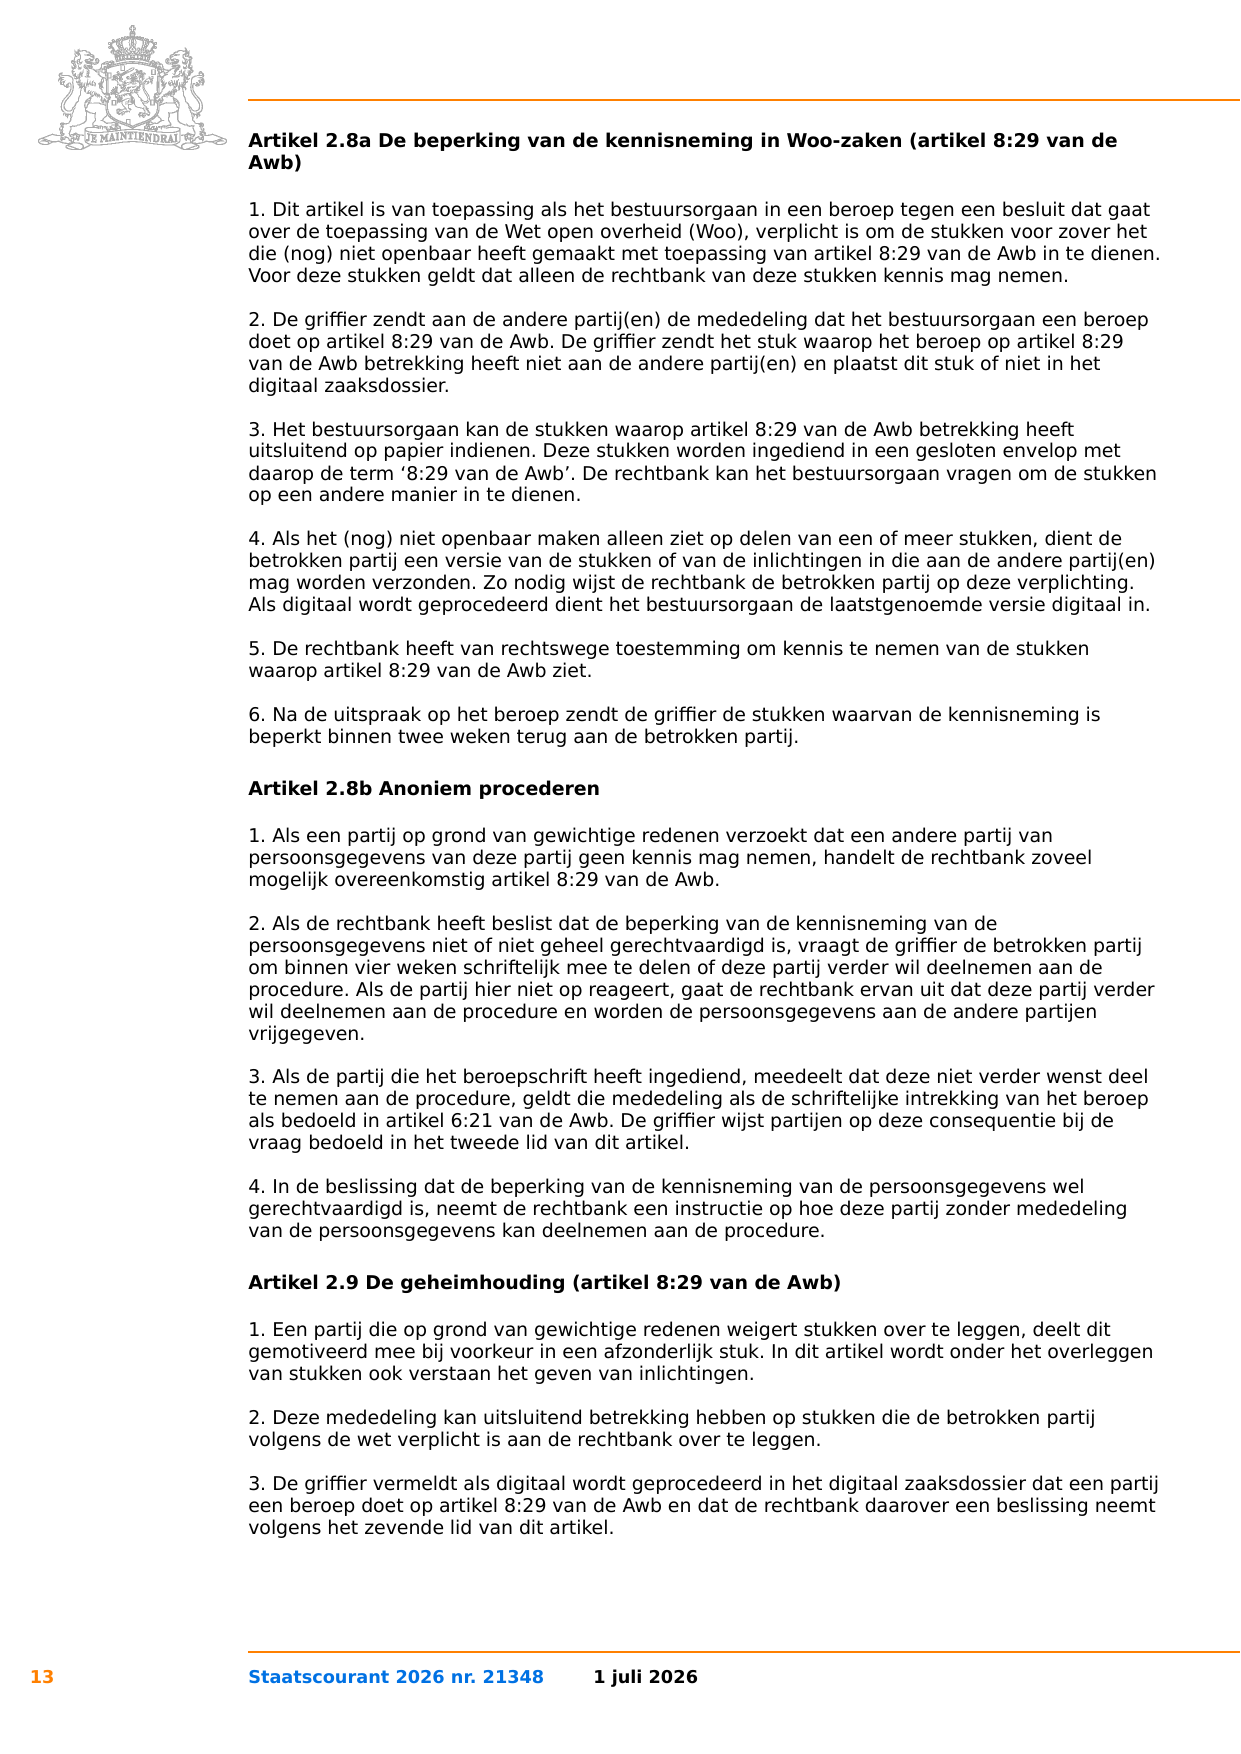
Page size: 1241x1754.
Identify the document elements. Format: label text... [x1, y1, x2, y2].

text 5. De rechtbank heeft van rechtswege toestemming om kennis te nemen van de stukken waarop artikel 8:29 van de Awb ziet. [248, 638, 1163, 682]
text 2. De griffier zendt aan de andere partij(en) de mededeling dat het bestuursorgaan een beroep doet op artikel 8:29 van de Awb. De griffier zendt het stuk waarop het beroep op artikel 8:29 van de Awb betrekking heeft niet aan de andere partij(en) en plaatst dit stuk of niet in het digitaal zaaksdossier. [248, 309, 1163, 397]
text 1. Als een partij op grond van gewichtige redenen verzoekt dat een andere partij van persoonsgegevens van deze partij geen kennis mag nemen, handelt de rechtbank zoveel mogelijk overeenkomstig artikel 8:29 van de Awb. [248, 825, 1163, 891]
picture [38, 25, 227, 150]
subtitle Artikel 2.8b Anoniem procederen [248, 778, 1163, 800]
text 6. Na de uitspraak op het beroep zendt de griffier de stukken waarvan de kennisneming is beperkt binnen twee weken terug aan de betrokken partij. [248, 704, 1163, 748]
text 3. Het bestuursorgaan kan de stukken waarop artikel 8:29 van de Awb betrekking heeft uitsluitend op papier indienen. Deze stukken worden ingediend in een gesloten envelop met daarop de term ‘8:29 van de Awb’. De rechtbank kan het bestuursorgaan vragen om de stukken op een andere manier in te dienen. [248, 418, 1163, 506]
text 3. De griffier vermeldt als digitaal wordt geprocedeerd in het digitaal zaaksdossier dat een partij een beroep doet op artikel 8:29 van de Awb en dat de rechtbank daarover een beslissing neemt volgens het zevende lid van dit artikel. [248, 1473, 1163, 1539]
text 4. Als het (nog) niet openbaar maken alleen ziet op delen van een of meer stukken, dient de betrokken partij een versie van de stukken of van de inlichtingen in die aan de andere partij(en) mag worden verzonden. Zo nodig wijst de rechtbank de betrokken partij op deze verplichting. Als digitaal wordt geprocedeerd dient het bestuursorgaan de laatstgenoemde versie digitaal in. [248, 528, 1163, 616]
subtitle Artikel 2.8a De beperking van de kennisneming in Woo-zaken (artikel 8:29 van de Awb) [248, 130, 1163, 174]
text 1. Een partij die op grond van gewichtige redenen weigert stukken over te leggen, deelt dit gemotiveerd mee bij voorkeur in een afzonderlijk stuk. In dit artikel wordt onder het overleggen van stukken ook verstaan het geven van inlichtingen. [248, 1319, 1163, 1385]
text 2. Deze mededeling kan uitsluitend betrekking hebben op stukken die de betrokken partij volgens de wet verplicht is aan de rechtbank over te leggen. [248, 1407, 1163, 1451]
text 2. Als de rechtbank heeft beslist dat de beperking van de kennisneming van de persoonsgegevens niet of niet geheel gerechtvaardigd is, vraagt de griffier de betrokken partij om binnen vier weken schriftelijk mee te delen of deze partij verder wil deelnemen aan de procedure. Als de partij hier niet op reageert, gaat de rechtbank ervan uit dat deze partij verder wil deelnemen aan de procedure en worden de persoonsgegevens aan de andere partijen vrijgegeven. [248, 913, 1163, 1044]
subtitle Artikel 2.9 De geheimhouding (artikel 8:29 van de Awb) [248, 1272, 1163, 1294]
text 4. In de beslissing dat de beperking van de kennisneming van de persoonsgegevens wel gerechtvaardigd is, neemt de rechtbank een instructie op hoe deze partij zonder mededeling van de persoonsgegevens kan deelnemen aan de procedure. [248, 1176, 1163, 1242]
text 1. Dit artikel is van toepassing als het bestuursorgaan in een beroep tegen een besluit dat gaat over de toepassing van de Wet open overheid (Woo), verplicht is om de stukken voor zover het die (nog) niet openbaar heeft gemaakt met toepassing van artikel 8:29 van de Awb in te dienen. Voor deze stukken geldt dat alleen de rechtbank van deze stukken kennis mag nemen. [248, 199, 1163, 287]
text 3. Als de partij die het beroepschrift heeft ingediend, meedeelt dat deze niet verder wenst deel te nemen aan de procedure, geldt die mededeling als de schriftelijke intrekking van het beroep als bedoeld in artikel 6:21 van de Awb. De griffier wijst partijen op deze consequentie bij de vraag bedoeld in het tweede lid van dit artikel. [248, 1066, 1163, 1154]
